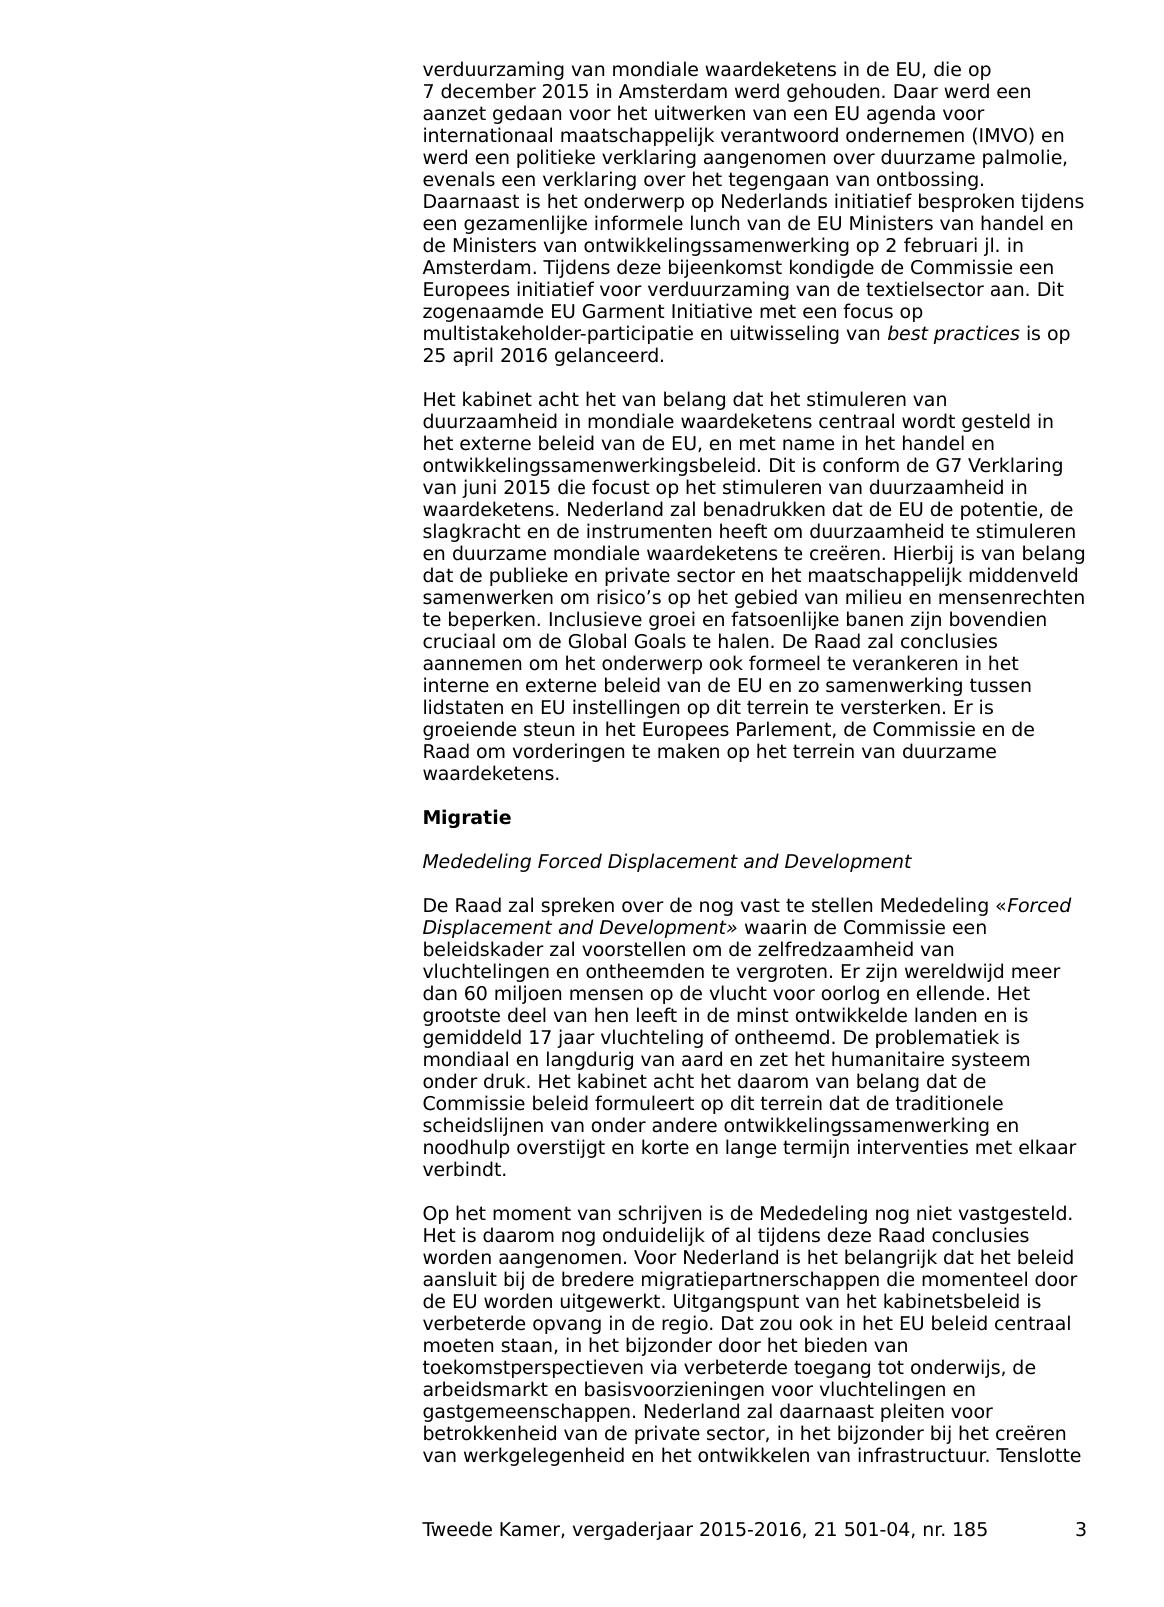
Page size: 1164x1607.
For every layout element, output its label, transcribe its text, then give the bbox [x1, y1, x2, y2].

text Op het moment van schrijven is de Mededeling nog niet vastgesteld. Het is daarom nog onduidelijk of al tijdens deze Raad conclusies worden aangenomen. Voor Nederland is het belangrijk dat het beleid aansluit bij de bredere migratiepartnerschappen die momenteel door de EU worden uitgewerkt. Uitgangspunt van het kabinetsbeleid is verbeterde opvang in de regio. Dat zou ook in het EU beleid centraal moeten staan, in het bijzonder door het bieden van toekomstperspectieven via verbeterde toegang tot onderwijs, de arbeidsmarkt en basisvoorzieningen voor vluchtelingen en gastgemeenschappen. Nederland zal daarnaast pleiten voor betrokkenheid van de private sector, in het bijzonder bij het creëren van werkgelegenheid en het ontwikkelen van infrastructuur. Tenslotte [422, 1203, 1087, 1467]
text De Raad zal spreken over de nog vast te stellen Mededeling «Forced Displacement and Development» waarin de Commissie een beleidskader zal voorstellen om de zelfredzaamheid van vluchtelingen en ontheemden te vergroten. Er zijn wereldwijd meer dan 60 miljoen mensen op de vlucht voor oorlog en ellende. Het grootste deel van hen leeft in de minst ontwikkelde landen en is gemiddeld 17 jaar vluchteling of ontheemd. De problematiek is mondiaal en langdurig van aard en zet het humanitaire systeem onder druk. Het kabinet acht het daarom van belang dat de Commissie beleid formuleert op dit terrein dat de traditionele scheidslijnen van onder andere ontwikkelingssamenwerking en noodhulp overstijgt en korte en lange termijn interventies met elkaar verbindt. [422, 895, 1087, 1181]
subtitle Mededeling Forced Displacement and Development [422, 851, 1087, 873]
subtitle Migratie [422, 807, 1087, 829]
text Het kabinet acht het van belang dat het stimuleren van duurzaamheid in mondiale waardeketens centraal wordt gesteld in het externe beleid van de EU, en met name in het handel en ontwikkelingssamenwerkingsbeleid. Dit is conform de G7 Verklaring van juni 2015 die focust op het stimuleren van duurzaamheid in waardeketens. Nederland zal benadrukken dat de EU de potentie, de slagkracht en de instrumenten heeft om duurzaamheid te stimuleren en duurzame mondiale waardeketens te creëren. Hierbij is van belang dat de publieke en private sector en het maatschappelijk middenveld samenwerken om risico’s op het gebied van milieu en mensenrechten te beperken. Inclusieve groei en fatsoenlijke banen zijn bovendien cruciaal om de Global Goals te halen. De Raad zal conclusies aannemen om het onderwerp ook formeel te verankeren in het interne en externe beleid van de EU en zo samenwerking tussen lidstaten en EU instellingen op dit terrein te versterken. Er is groeiende steun in het Europees Parlement, de Commissie en de Raad om vorderingen te maken op het terrein van duurzame waardeketens. [422, 389, 1087, 784]
text verduurzaming van mondiale waardeketens in de EU, die op 7 december 2015 in Amsterdam werd gehouden. Daar werd een aanzet gedaan voor het uitwerken van een EU agenda voor internationaal maatschappelijk verantwoord ondernemen (IMVO) en werd een politieke verklaring aangenomen over duurzame palmolie, evenals een verklaring over het tegengaan van ontbossing. Daarnaast is het onderwerp op Nederlands initiatief besproken tijdens een gezamenlijke informele lunch van de EU Ministers van handel en de Ministers van ontwikkelingssamenwerking op 2 februari jl. in Amsterdam. Tijdens deze bijeenkomst kondigde de Commissie een Europees initiatief voor verduurzaming van de textielsector aan. Dit zogenaamde EU Garment Initiative met een focus op multistakeholder-participatie en uitwisseling van best practices is op 25 april 2016 gelanceerd. [422, 59, 1087, 367]
